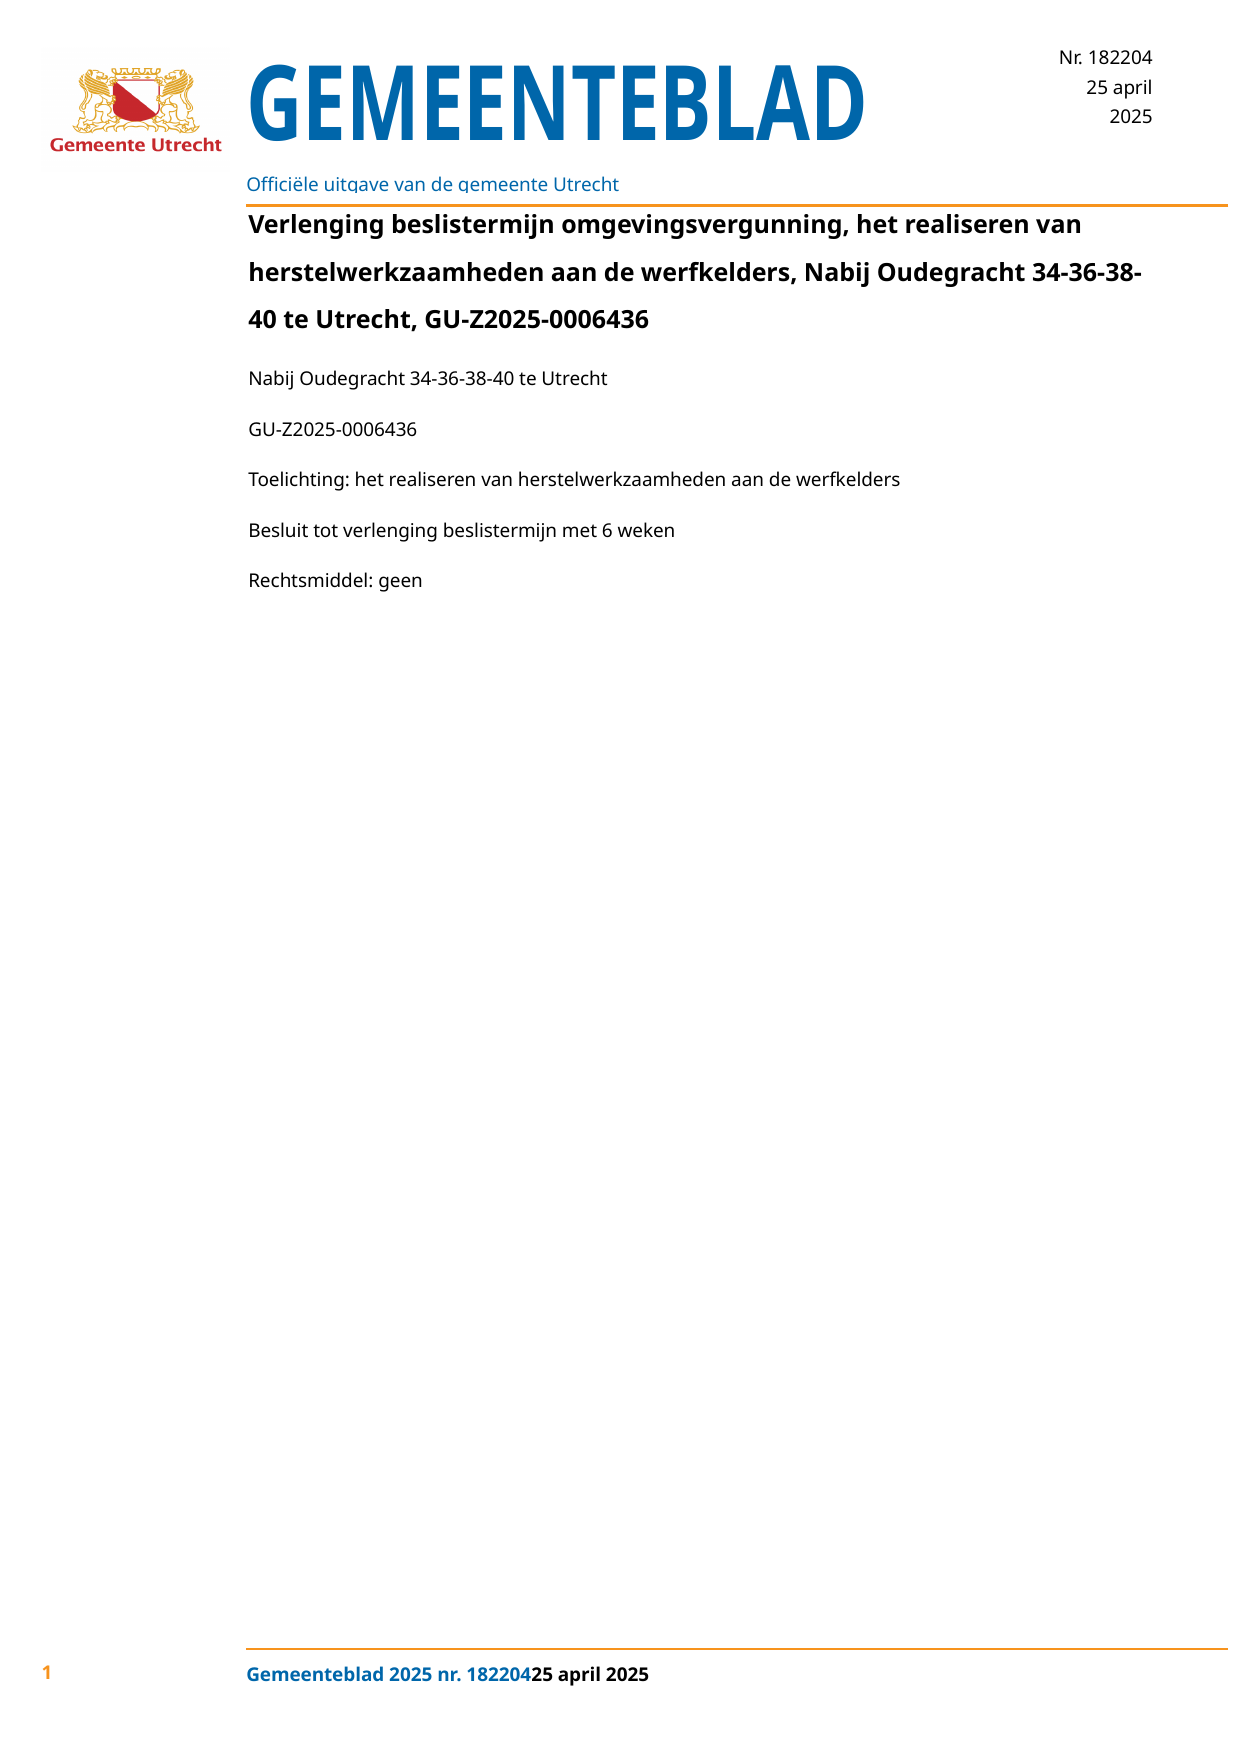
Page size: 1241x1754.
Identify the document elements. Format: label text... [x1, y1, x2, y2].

text Nabij Oudegracht 34-36-38-40 te Utrecht [248, 366, 1152, 391]
text Besluit tot verlenging beslistermijn met 6 weken [248, 517, 1152, 542]
text Toelichting: het realiseren van herstelwerkzaamheden aan de werfkelders [248, 466, 1152, 492]
text Verlenging beslistermijn omgevingsvergunning, het realiseren van herstelwerkzaamheden aan de werfkelders, Nabij Oudegracht 34-36-38-40 te Utrecht, GU-Z2025-0006436 [248, 207, 1152, 336]
text GU-Z2025-0006436 [248, 416, 1152, 442]
picture [41, 47, 231, 172]
text Rechtsmiddel: geen [248, 567, 1152, 593]
